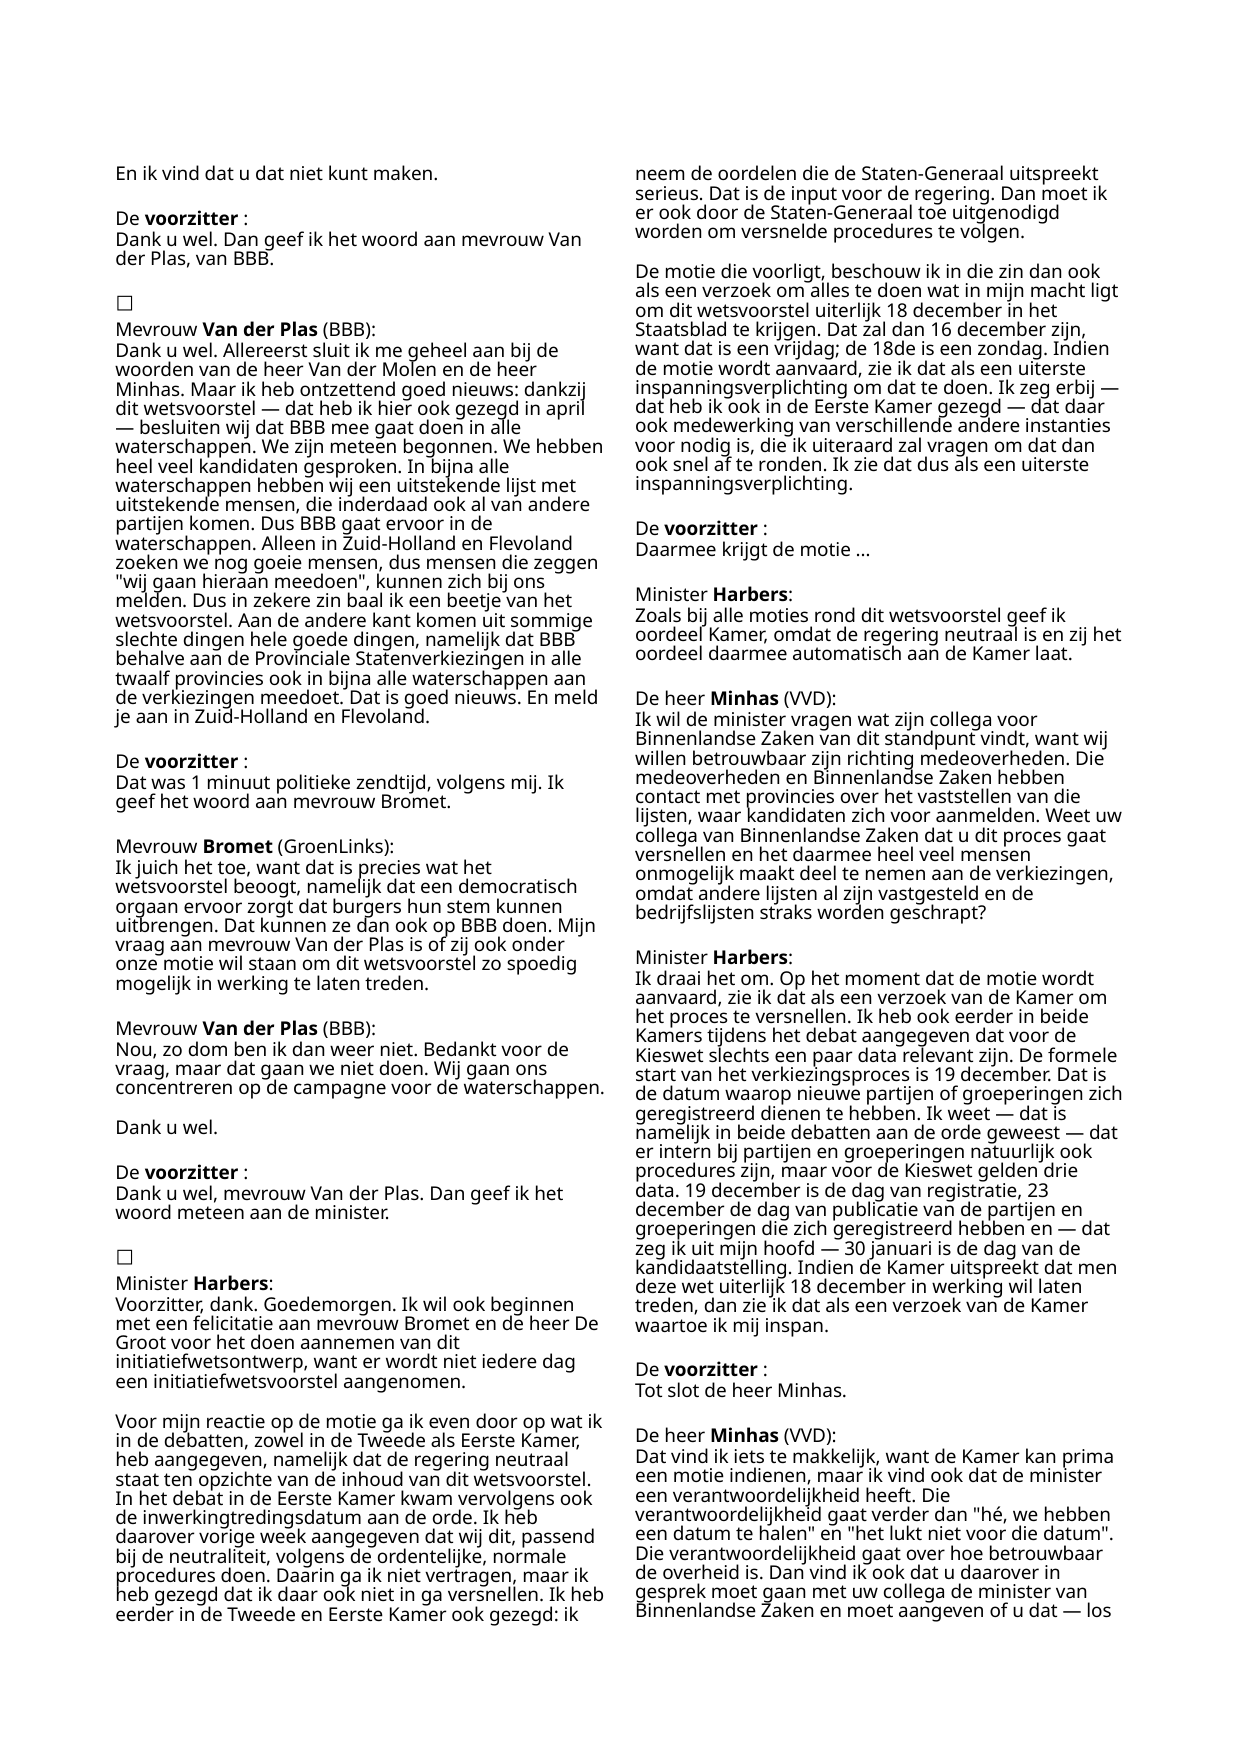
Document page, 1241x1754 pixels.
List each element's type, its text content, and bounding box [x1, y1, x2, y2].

text Voorzitter, dank. Goedemorgen. Ik wil ook beginnen met een felicitatie aan mevrouw Bromet en de heer De Groot voor het doen aannemen van dit initiatiefwetsontwerp, want er wordt niet iedere dag een initiatiefwetsvoorstel aangenomen. [115, 1296, 605, 1392]
text Minister Harbers: [635, 944, 1125, 970]
text De voorzitter : [115, 1159, 605, 1185]
text ⬜ [115, 291, 605, 316]
text Voor mijn reactie op de motie ga ik even door op wat ik in de debatten, zowel in de Tweede als Eerste Kamer, heb aangegeven, namelijk dat de regering neutraal staat ten opzichte van de inhoud van dit wetsvoorstel. In het debat in de Eerste Kamer kwam vervolgens ook de inwerkingtredingsdatum aan de orde. Ik heb daarover vorige week aangegeven dat wij dit, passend bij de neutraliteit, volgens de ordentelijke, normale procedures doen. Daarin ga ik niet vertragen, maar ik heb gezegd dat ik daar ook niet in ga versnellen. Ik heb eerder in de Tweede en Eerste Kamer ook gezegd: ik [115, 1413, 605, 1625]
text Dat was 1 minuut politieke zendtijd, volgens mij. Ik geef het woord aan mevrouw Bromet. [115, 774, 605, 812]
text Minister Harbers: [635, 581, 1125, 607]
text Tot slot de heer Minhas. [635, 1382, 1125, 1402]
text Ik draai het om. Op het moment dat de motie wordt aanvaard, zie ik dat als een verzoek van de Kamer om het proces te versnellen. Ik heb ook eerder in beide Kamers tijdens het debat aangegeven dat voor de Kieswet slechts een paar data relevant zijn. De formele start van het verkiezingsproces is 19 december. Dat is de datum waarop nieuwe partijen of groeperingen zich geregistreerd dienen te hebben. Ik weet — dat is namelijk in beide debatten aan de orde geweest — dat er intern bij partijen en groeperingen natuurlijk ook procedures zijn, maar voor de Kieswet gelden drie data. 19 december is de dag van registratie, 23 december de dag van publicatie van de partijen en groeperingen die zich geregistreerd hebben en — dat zeg ik uit mijn hoofd — 30 januari is de dag van de kandidaatstelling. Indien de Kamer uitspreekt dat men deze wet uiterlijk 18 december in werking wil laten treden, dan zie ik dat als een verzoek van de Kamer waartoe ik mij inspan. [635, 970, 1125, 1336]
text neem de oordelen die de Staten-Generaal uitspreekt serieus. Dat is de input voor de regering. Dan moet ik er ook door de Staten-Generaal toe uitgenodigd worden om versnelde procedures te volgen. [635, 165, 1125, 242]
text Nou, zo dom ben ik dan weer niet. Bedankt voor de vraag, maar dat gaan we niet doen. Wij gaan ons concentreren op de campagne voor de waterschappen. [115, 1041, 605, 1098]
text Dank u wel, mevrouw Van der Plas. Dan geef ik het woord meteen aan de minister. [115, 1185, 605, 1223]
text Zoals bij alle moties rond dit wetsvoorstel geef ik oordeel Kamer, omdat de regering neutraal is en zij het oordeel daarmee automatisch aan de Kamer laat. [635, 607, 1125, 664]
text Dank u wel. Allereerst sluit ik me geheel aan bij de woorden van de heer Van der Molen en de heer Minhas. Maar ik heb ontzettend goed nieuws: dankzij dit wetsvoorstel — dat heb ik hier ook gezegd in april — besluiten wij dat BBB mee gaat doen in alle waterschappen. We zijn meteen begonnen. We hebben heel veel kandidaten gesproken. In bijna alle waterschappen hebben wij een uitstekende lijst met uitstekende mensen, die inderdaad ook al van andere partijen komen. Dus BBB gaat ervoor in de waterschappen. Alleen in Zuid-Holland en Flevoland zoeken we nog goeie mensen, dus mensen die zeggen "wij gaan hieraan meedoen", kunnen zich bij ons melden. Dus in zekere zin baal ik een beetje van het wetsvoorstel. Aan de andere kant komen uit sommige slechte dingen hele goede dingen, namelijk dat BBB behalve aan de Provinciale Statenverkiezingen in alle twaalf provincies ook in bijna alle waterschappen aan de verkiezingen meedoet. Dat is goed nieuws. En meld je aan in Zuid-Holland en Flevoland. [115, 342, 605, 727]
text Daarmee krijgt de motie … [635, 541, 1125, 560]
text Mevrouw Van der Plas (BBB): [115, 316, 605, 342]
text Mevrouw Van der Plas (BBB): [115, 1015, 605, 1041]
text De heer Minhas (VVD): [635, 1422, 1125, 1448]
text De voorzitter : [635, 1357, 1125, 1382]
text Ik juich het toe, want dat is precies wat het wetsvoorstel beoogt, namelijk dat een democratisch orgaan ervoor zorgt dat burgers hun stem kunnen uitbrengen. Dat kunnen ze dan ook op BBB doen. Mijn vraag aan mevrouw Van der Plas is of zij ook onder onze motie wil staan om dit wetsvoorstel zo spoedig mogelijk in werking te laten treden. [115, 859, 605, 994]
text De motie die voorligt, beschouw ik in die zin dan ook als een verzoek om alles te doen wat in mijn macht ligt om dit wetsvoorstel uiterlijk 18 december in het Staatsblad te krijgen. Dat zal dan 16 december zijn, want dat is een vrijdag; de 18de is een zondag. Indien de motie wordt aanvaard, zie ik dat als een uiterste inspanningsverplichting om dat te doen. Ik zeg erbij — dat heb ik ook in de Eerste Kamer gezegd — dat daar ook medewerking van verschillende andere instanties voor nodig is, die ik uiteraard zal vragen om dat dan ook snel af te ronden. Ik zie dat dus als een uiterste inspanningsverplichting. [635, 263, 1125, 494]
text De heer Minhas (VVD): [635, 685, 1125, 711]
text Minister Harbers: [115, 1270, 605, 1296]
text De voorzitter : [115, 205, 605, 231]
text Dat vind ik iets te makkelijk, want de Kamer kan prima een motie indienen, maar ik vind ook dat de minister een verantwoordelijkheid heeft. Die verantwoordelijkheid gaat verder dan "hé, we hebben een datum te halen" en "het lukt niet voor die datum". Die verantwoordelijkheid gaat over hoe betrouwbaar de overheid is. Dan vind ik ook dat u daarover in gesprek moet gaan met uw collega de minister van Binnenlandse Zaken en moet aangeven of u dat — los [635, 1448, 1125, 1622]
text De voorzitter : [115, 748, 605, 774]
text Dank u wel. Dan geef ik het woord aan mevrouw Van der Plas, van BBB. [115, 231, 605, 270]
text ⬜ [115, 1244, 605, 1270]
text De voorzitter : [635, 515, 1125, 541]
text Mevrouw Bromet (GroenLinks): [115, 833, 605, 859]
text En ik vind dat u dat niet kunt maken. [115, 165, 605, 184]
text Ik wil de minister vragen wat zijn collega voor Binnenlandse Zaken van dit standpunt vindt, want wij willen betrouwbaar zijn richting medeoverheden. Die medeoverheden en Binnenlandse Zaken hebben contact met provincies over het vaststellen van die lijsten, waar kandidaten zich voor aanmelden. Weet uw collega van Binnenlandse Zaken dat u dit proces gaat versnellen en het daarmee heel veel mensen onmogelijk maakt deel te nemen aan de verkiezingen, omdat andere lijsten al zijn vastgesteld en de bedrijfslijsten straks worden geschrapt? [635, 711, 1125, 923]
text Dank u wel. [115, 1119, 605, 1138]
